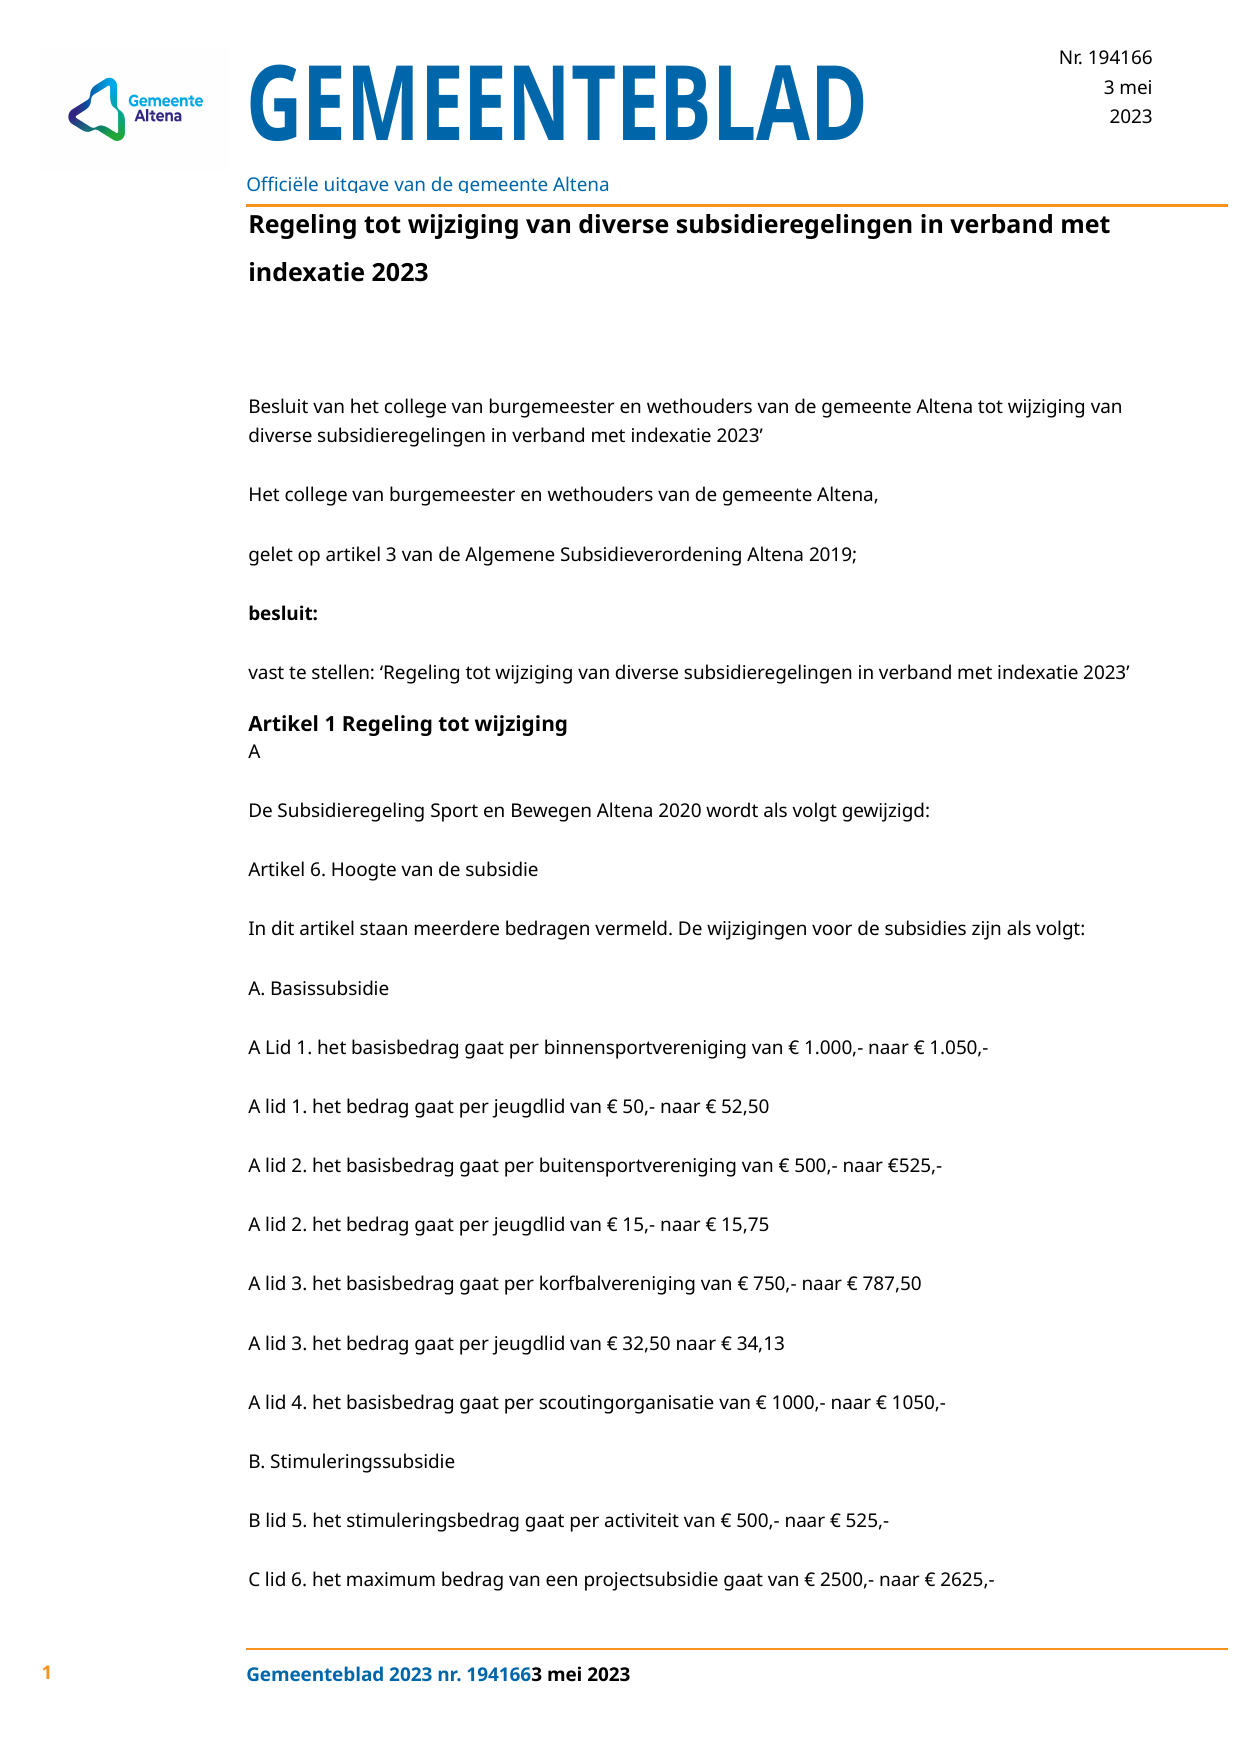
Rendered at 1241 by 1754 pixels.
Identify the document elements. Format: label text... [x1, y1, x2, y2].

text Regeling tot wijziging van diverse subsidieregelingen in verband met indexatie 2023 [248, 207, 1152, 288]
text A lid 4. het basisbedrag gaat per scoutingorganisatie van € 1000,- naar € 1050,- [248, 1389, 1152, 1414]
text De Subsidieregeling Sport en Bewegen Altena 2020 wordt als volgt gewijzigd: [248, 797, 1152, 823]
text A lid 2. het bedrag gaat per jeugdlid van € 15,- naar € 15,75 [248, 1211, 1152, 1237]
text gelet op artikel 3 van de Algemene Subsidieverordening Altena 2019; [248, 541, 1152, 567]
text Artikel 1 Regeling tot wijziging [248, 709, 1152, 738]
text Besluit van het college van burgemeester en wethouders van de gemeente Altena tot wijziging van diverse subsidieregelingen in verband met indexatie 2023’ [248, 393, 1152, 448]
text besluit: [248, 600, 1152, 626]
text In dit artikel staan meerdere bedragen vermeld. De wijzigingen voor de subsidies zijn als volgt: [248, 916, 1152, 941]
text A lid 1. het bedrag gaat per jeugdlid van € 50,- naar € 52,50 [248, 1093, 1152, 1119]
text A [248, 738, 1152, 764]
text Het college van burgemeester en wethouders van de gemeente Altena, [248, 482, 1152, 507]
text C lid 6. het maximum bedrag van een projectsubsidie gaat van € 2500,- naar € 2625,- [248, 1566, 1152, 1592]
picture [41, 47, 231, 172]
text vast te stellen: ‘Regeling tot wijziging van diverse subsidieregelingen in verband met indexatie 2023’ [248, 659, 1152, 685]
text A lid 3. het basisbedrag gaat per korfbalvereniging van € 750,- naar € 787,50 [248, 1271, 1152, 1296]
text B lid 5. het stimuleringsbedrag gaat per activiteit van € 500,- naar € 525,- [248, 1507, 1152, 1533]
text A lid 3. het bedrag gaat per jeugdlid van € 32,50 naar € 34,13 [248, 1330, 1152, 1355]
text A Lid 1. het basisbedrag gaat per binnensportvereniging van € 1.000,- naar € 1.050,- [248, 1034, 1152, 1059]
text Artikel 6. Hoogte van de subsidie [248, 856, 1152, 882]
text A. Basissubsidie [248, 975, 1152, 1000]
text A lid 2. het basisbedrag gaat per buitensportvereniging van € 500,- naar €525,- [248, 1152, 1152, 1178]
text B. Stimuleringssubsidie [248, 1448, 1152, 1474]
